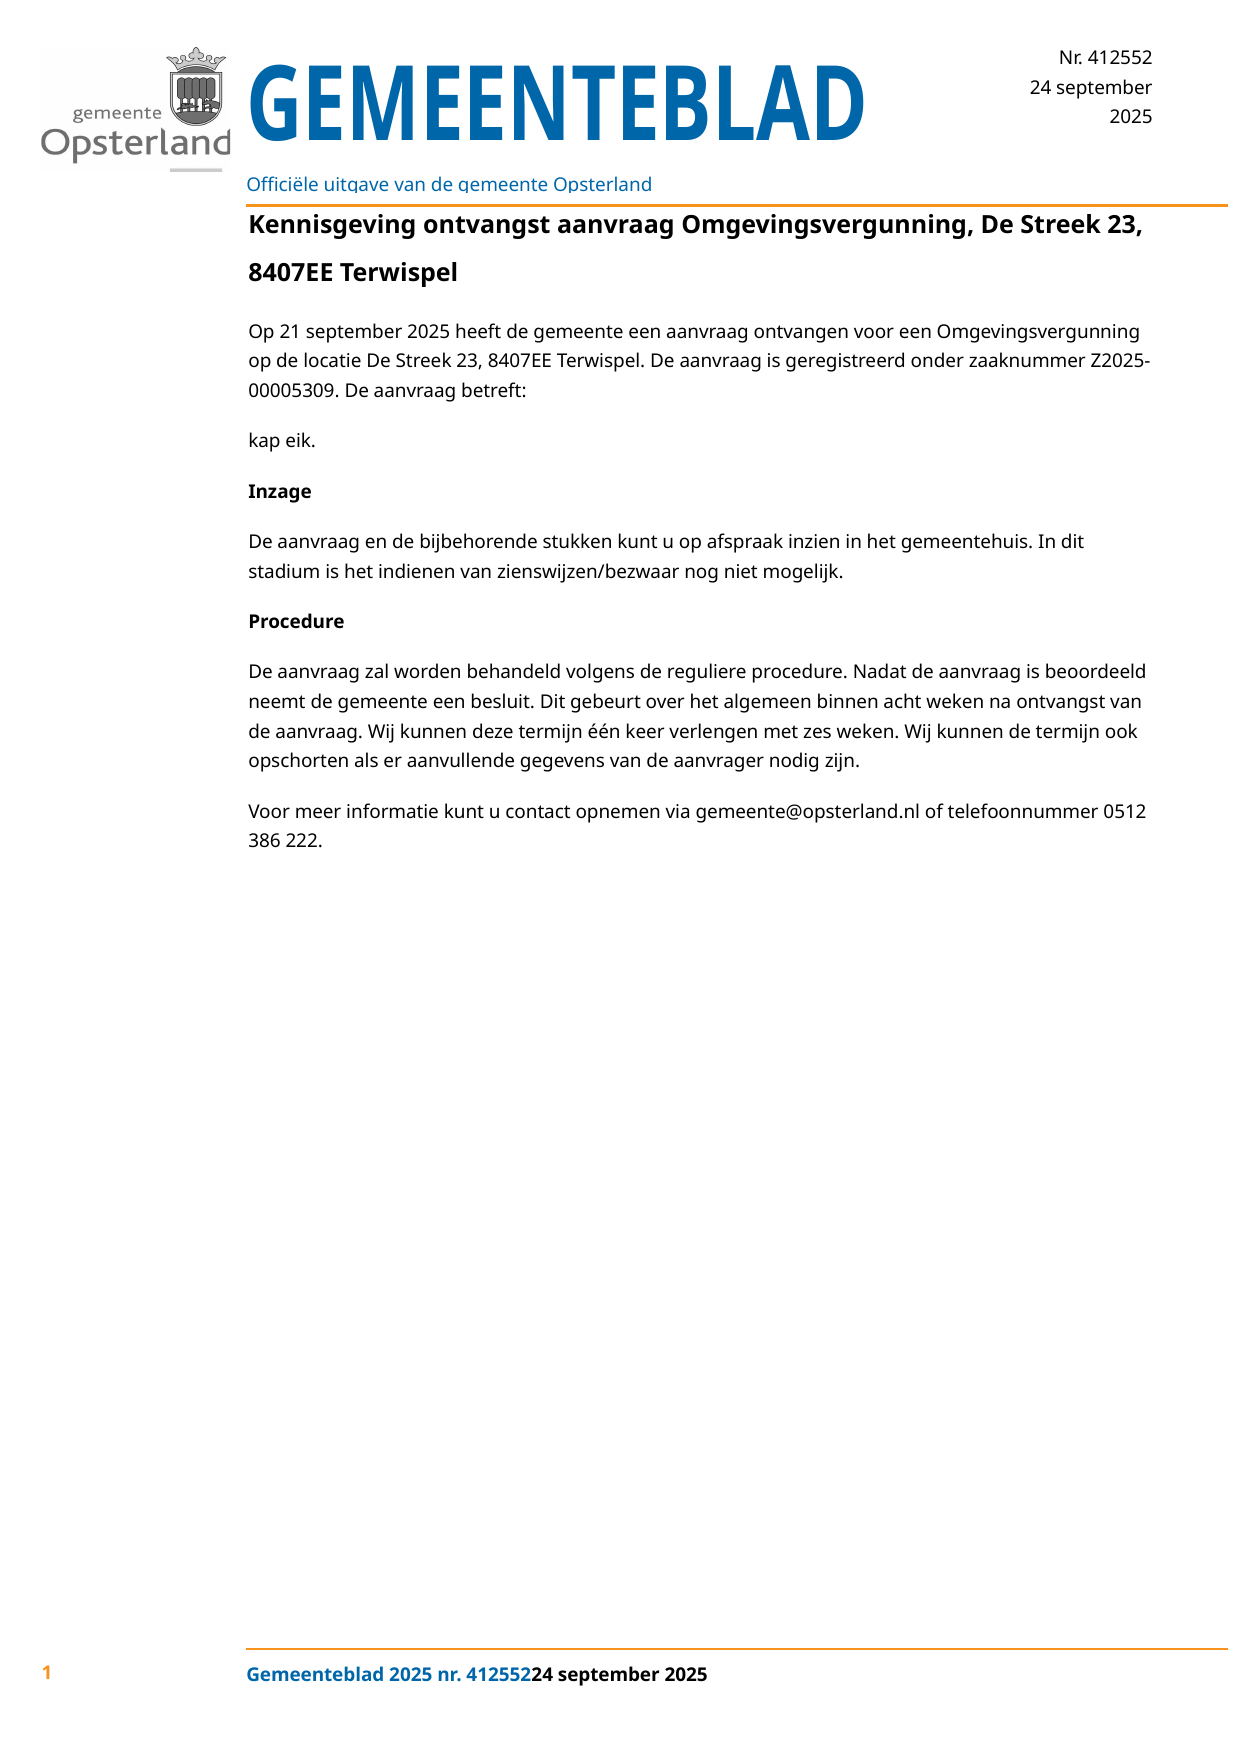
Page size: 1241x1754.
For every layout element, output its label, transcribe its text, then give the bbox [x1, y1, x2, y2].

text Procedure [248, 608, 1152, 634]
text Op 21 september 2025 heeft de gemeente een aanvraag ontvangen voor een Omgevingsvergunning op de locatie De Streek 23, 8407EE Terwispel. De aanvraag is geregistreerd onder zaaknummer Z2025-00005309. De aanvraag betreft: [248, 318, 1152, 403]
picture [41, 47, 231, 172]
text kap eik. [248, 427, 1152, 453]
text Inzage [248, 478, 1152, 504]
text Voor meer informatie kunt u contact opnemen via gemeente@opsterland.nl of telefoonnummer 0512 386 222. [248, 798, 1152, 853]
text De aanvraag en de bijbehorende stukken kunt u op afspraak inzien in het gemeentehuis. In dit stadium is het indienen van zienswijzen/bezwaar nog niet mogelijk. [248, 528, 1152, 584]
text De aanvraag zal worden behandeld volgens de reguliere procedure. Nadat de aanvraag is beoordeeld neemt de gemeente een besluit. Dit gebeurt over het algemeen binnen acht weken na ontvangst van de aanvraag. Wij kunnen deze termijn één keer verlengen met zes weken. Wij kunnen de termijn ook opschorten als er aanvullende gegevens van de aanvrager nodig zijn. [248, 659, 1152, 773]
text Kennisgeving ontvangst aanvraag Omgevingsvergunning, De Streek 23, 8407EE Terwispel [248, 207, 1152, 288]
